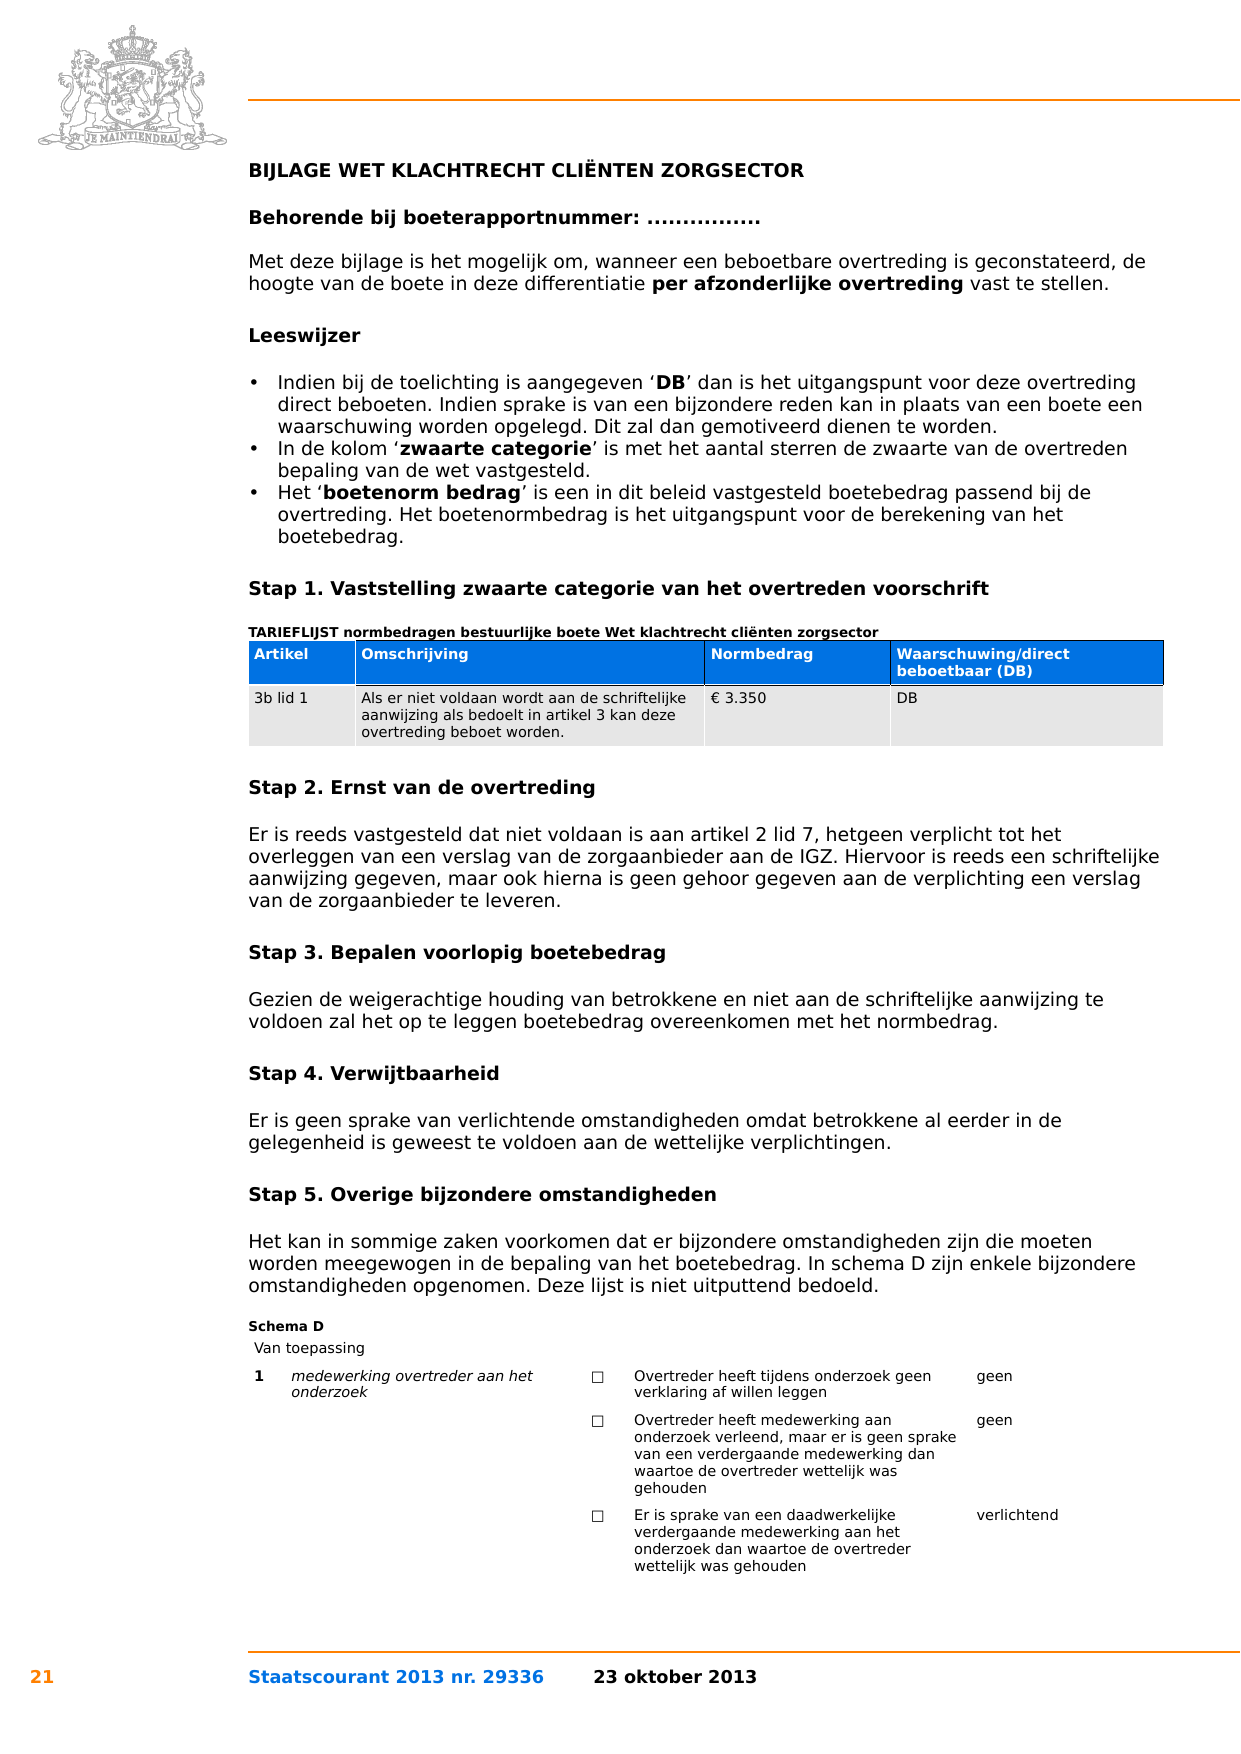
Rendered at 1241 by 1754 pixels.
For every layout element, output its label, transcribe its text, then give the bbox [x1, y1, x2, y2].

text • In de kolom ‘zwaarte categorie’ is met het aantal sterren de zwaarte van de overtreden bepaling van de wet vastgesteld. [248, 438, 1163, 482]
table_cell Overtreder heeft tijdens onderzoek geen verklaring af willen leggen [628, 1363, 970, 1406]
text • Het ‘boetenorm bedrag’ is een in dit beleid vastgesteld boetebedrag passend bij de overtreding. Het boetenormbedrag is het uitgangspunt voor de berekening van het boetebedrag. [248, 482, 1163, 547]
table_cell □ [585, 1363, 627, 1406]
table_cell geen [971, 1363, 1163, 1406]
subtitle Stap 2. Ernst van de overtreding [248, 777, 1163, 799]
table_cell □ [585, 1503, 627, 1580]
table_cell Als er niet voldaan wordt aan de schriftelijke aanwijzing als bedoelt in artikel 3 kan deze overtreding beboet worden. [356, 686, 704, 746]
table_cell medewerking overtreder aan het onderzoek [286, 1363, 584, 1580]
subtitle Stap 1. Vaststelling zwaarte categorie van het overtreden voorschrift [248, 577, 1163, 599]
table_cell Waarschuwing/direct beboetbaar (DB) [891, 641, 1163, 684]
subtitle Leeswijzer [248, 325, 1163, 347]
table_cell 3b lid 1 [249, 686, 355, 746]
subtitle Stap 3. Bepalen voorlopig boetebedrag [248, 942, 1163, 964]
table_cell Overtreder heeft medewerking aan onderzoek verleend, maar er is geen sprake van een verdergaande medewerking dan waartoe de overtreder wettelijk was gehouden [628, 1407, 970, 1501]
text Er is geen sprake van verlichtende omstandigheden omdat betrokkene al eerder in de gelegenheid is geweest te voldoen aan de wettelijke verplichtingen. [248, 1110, 1163, 1154]
text Er is reeds vastgesteld dat niet voldaan is aan artikel 2 lid 7, hetgeen verplicht tot het overleggen van een verslag van de zorgaanbieder aan de IGZ. Hiervoor is reeds een schriftelijke aanwijzing gegeven, maar ook hierna is geen gehoor gegeven aan de verplichting een verslag van de zorgaanbieder te leveren. [248, 824, 1163, 912]
table_cell Normbedrag [705, 641, 890, 684]
table_cell Er is sprake van een daadwerkelijke verdergaande medewerking aan het onderzoek dan waartoe de overtreder wettelijk was gehouden [628, 1503, 970, 1580]
table_cell Van toepassing [249, 1335, 1163, 1362]
table_cell verlichtend [971, 1503, 1163, 1580]
table_cell 1 [249, 1363, 285, 1580]
subtitle Stap 5. Overige bijzondere omstandigheden [248, 1184, 1163, 1206]
text Met deze bijlage is het mogelijk om, wanneer een beboetbare overtreding is geconstateerd, de hoogte van de boete in deze differentiatie per afzonderlijke overtreding vast te stellen. [248, 251, 1163, 295]
text Behorende bij boeterapportnummer: ................ [248, 207, 1163, 229]
table_header TARIEFLIJST normbedragen bestuurlijke boete Wet klachtrecht cliënten zorgsector [248, 625, 1163, 640]
text Gezien de weigerachtige houding van betrokkene en niet aan de schriftelijke aanwijzing te voldoen zal het op te leggen boetebedrag overeenkomen met het normbedrag. [248, 989, 1163, 1033]
table_cell Omschrijving [356, 641, 704, 684]
table_cell Artikel [249, 641, 355, 684]
picture [38, 25, 227, 150]
table_header Schema D [248, 1319, 1163, 1334]
subtitle BIJLAGE WET KLACHTRECHT CLIËNTEN ZORGSECTOR [248, 160, 1163, 182]
text Het kan in sommige zaken voorkomen dat er bijzondere omstandigheden zijn die moeten worden meegewogen in de bepaling van het boetebedrag. In schema D zijn enkele bijzondere omstandigheden opgenomen. Deze lijst is niet uitputtend bedoeld. [248, 1231, 1163, 1297]
table_cell € 3.350 [705, 686, 890, 746]
subtitle Stap 4. Verwijtbaarheid [248, 1063, 1163, 1085]
table_cell □ [585, 1407, 627, 1501]
text • Indien bij de toelichting is aangegeven ‘DB’ dan is het uitgangspunt voor deze overtreding direct beboeten. Indien sprake is van een bijzondere reden kan in plaats van een boete een waarschuwing worden opgelegd. Dit zal dan gemotiveerd dienen te worden. [248, 372, 1163, 438]
table_cell geen [971, 1407, 1163, 1501]
table_cell DB [891, 686, 1163, 746]
